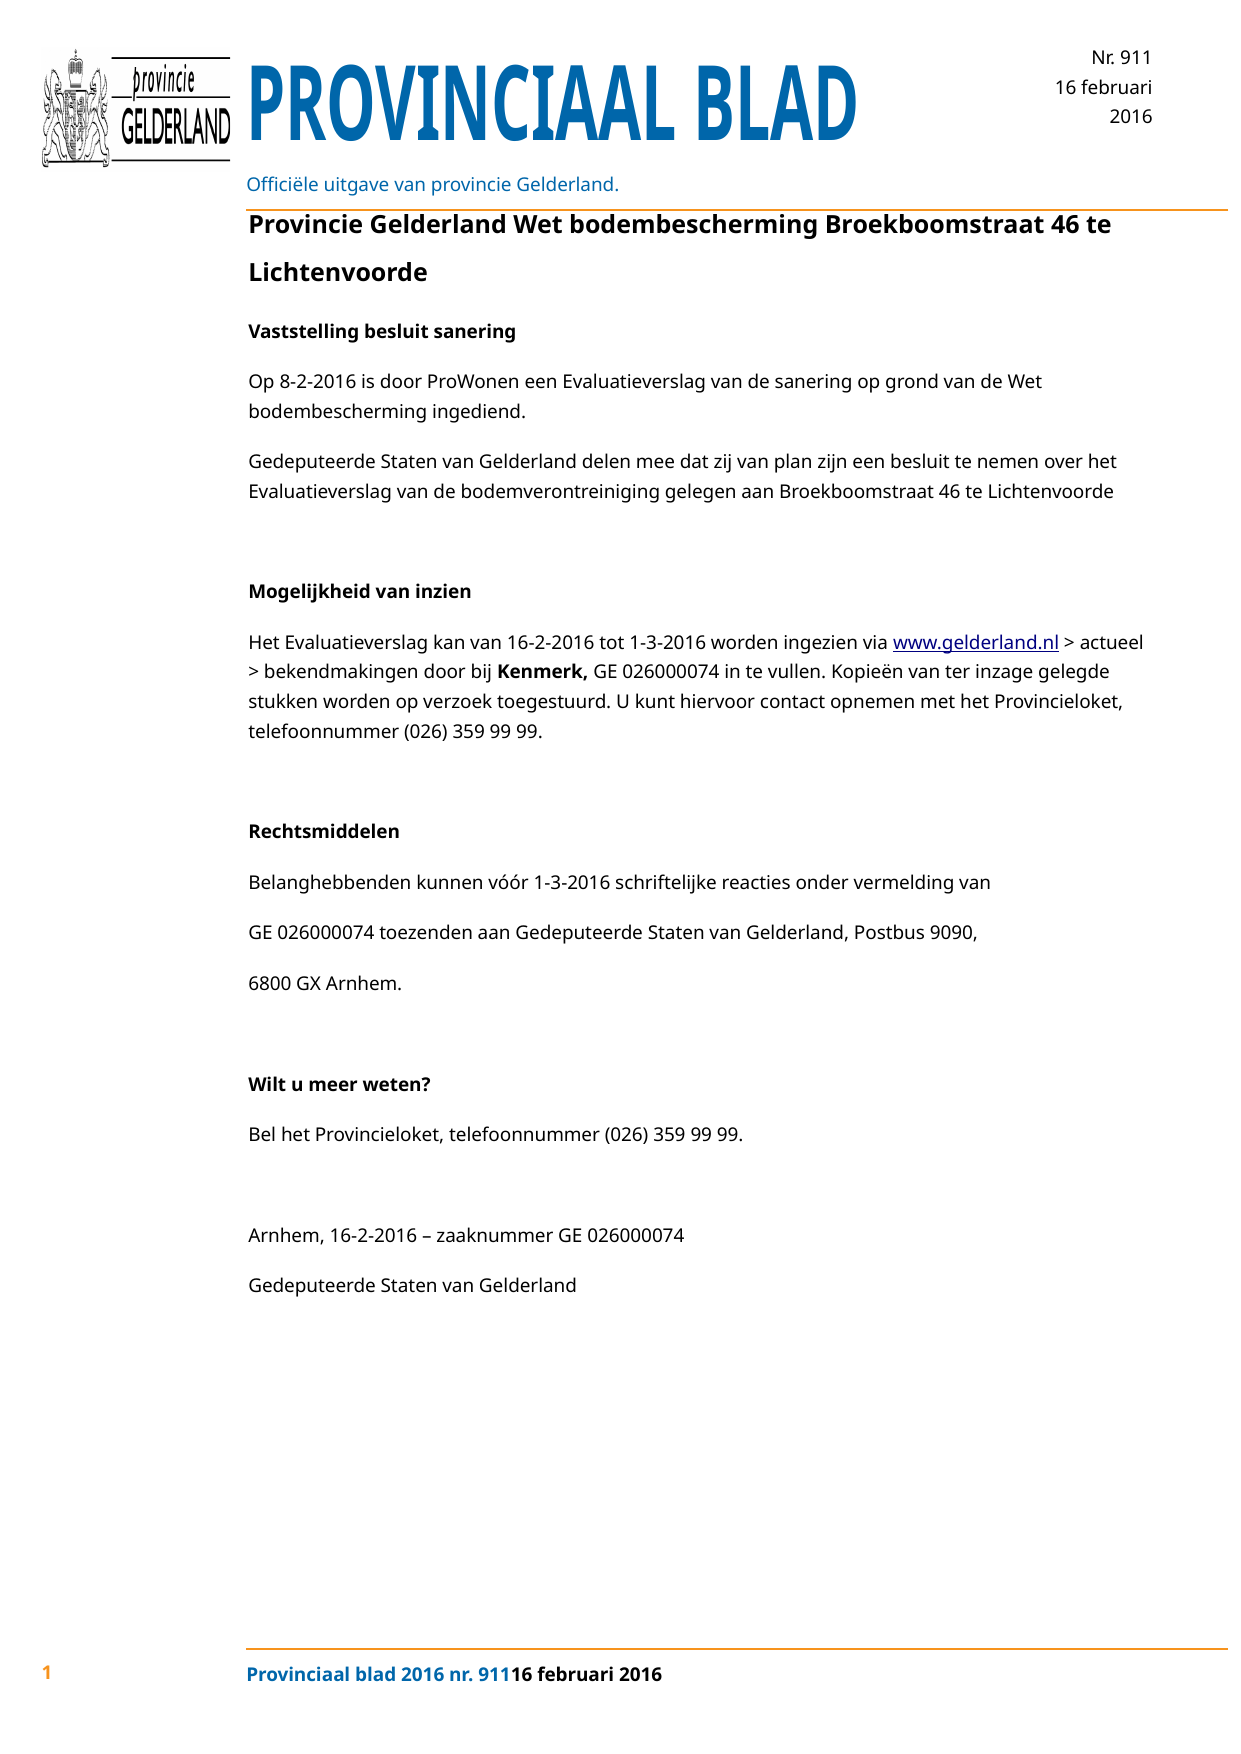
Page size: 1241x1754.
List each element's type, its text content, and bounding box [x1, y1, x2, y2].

text Op 8-2-2016 is door ProWonen een Evaluatieverslag van de sanering op grond van de Wet bodembescherming ingediend. [248, 368, 1152, 424]
text Gedeputeerde Staten van Gelderland delen mee dat zij van plan zijn een besluit te nemen over het Evaluatieverslag van de bodemverontreiniging gelegen aan Broekboomstraat 46 te Lichtenvoorde [248, 448, 1152, 504]
text Bel het Provincieloket, telefoonnummer (026) 359 99 99. [248, 1121, 1152, 1147]
text Het Evaluatieverslag kan van 16-2-2016 tot 1-3-2016 worden ingezien via www.gelderland.nl > actueel > bekendmakingen door bij Kenmerk, GE 026000074 in te vullen. Kopieën van ter inzage gelegde stukken worden op verzoek toegestuurd. U kunt hiervoor contact opnemen met het Provincieloket, telefoonnummer (026) 359 99 99. [248, 629, 1152, 744]
text Vaststelling besluit sanering [248, 318, 1152, 344]
text Mogelijkheid van inzien [248, 579, 1152, 604]
picture [41, 47, 231, 172]
text Arnhem, 16-2-2016 – zaaknummer GE 026000074 [248, 1222, 1152, 1248]
text Wilt u meer weten? [248, 1071, 1152, 1097]
text Rechtsmiddelen [248, 819, 1152, 844]
text Belanghebbenden kunnen vóór 1-3-2016 schriftelijke reacties onder vermelding van [248, 869, 1152, 895]
text 6800 GX Arnhem. [248, 970, 1152, 996]
text Provincie Gelderland Wet bodembescherming Broekboomstraat 46 te Lichtenvoorde [248, 211, 1152, 288]
text GE 026000074 toezenden aan Gedeputeerde Staten van Gelderland, Postbus 9090, [248, 919, 1152, 945]
text Gedeputeerde Staten van Gelderland [248, 1272, 1152, 1298]
